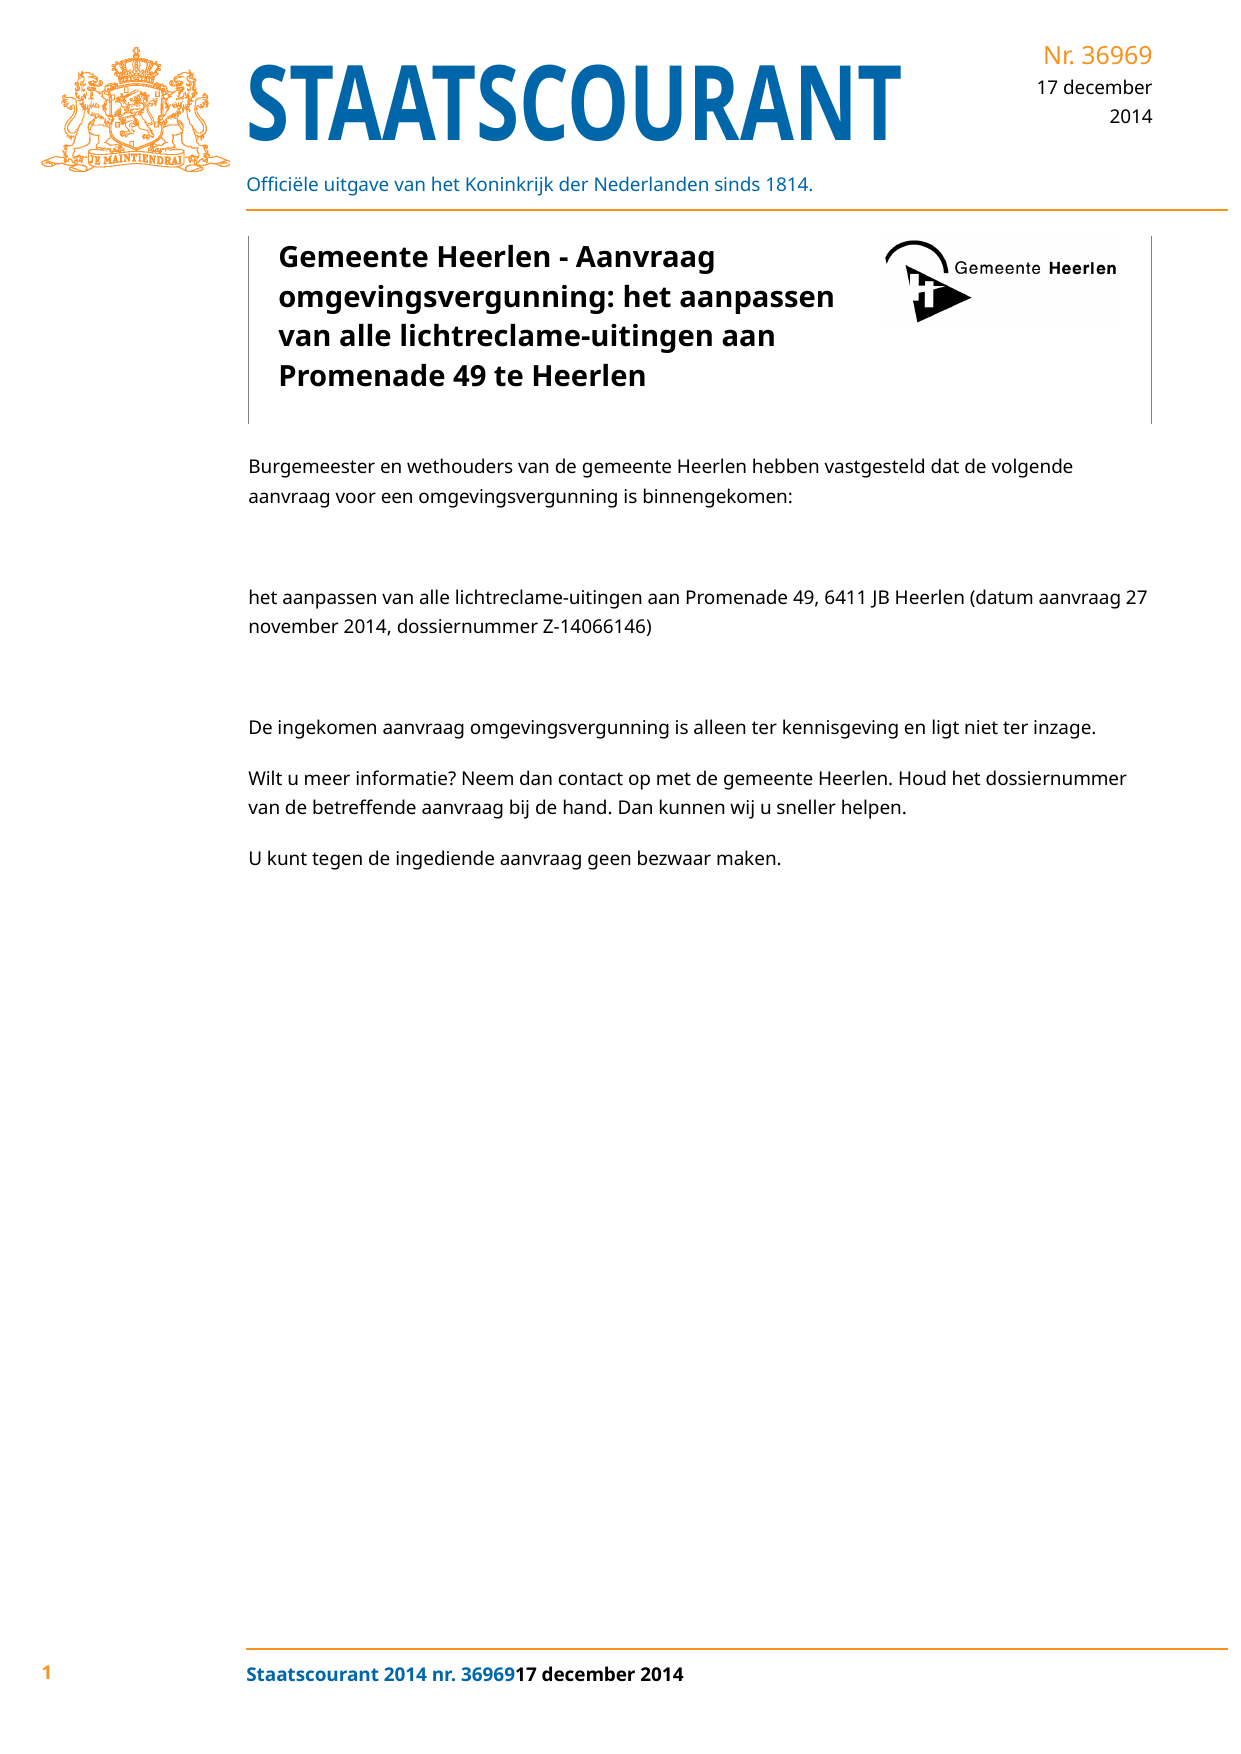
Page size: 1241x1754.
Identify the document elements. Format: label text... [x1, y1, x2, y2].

picture [41, 47, 231, 172]
text het aanpassen van alle lichtreclame-uitingen aan Promenade 49, 6411 JB Heerlen (datum aanvraag 27 november 2014, dossiernummer Z-14066146) [248, 584, 1152, 639]
table_header Gemeente Heerlen - Aanvraag omgevingsvergunning: het aanpassen van alle lichtreclame-uitingen aan Promenade 49 te Heerlen [249, 236, 850, 424]
text Burgemeester en wethouders van de gemeente Heerlen hebben vastgesteld dat de volgende aanvraag voor een omgevingsvergunning is binnengekomen: [248, 454, 1152, 509]
picture [882, 236, 1119, 325]
text U kunt tegen de ingediende aanvraag geen bezwaar maken. [248, 845, 1152, 871]
text De ingekomen aanvraag omgevingsvergunning is alleen ter kennisgeving en ligt niet ter inzage. [248, 714, 1152, 740]
table_header [850, 236, 1151, 424]
text Wilt u meer informatie? Neem dan contact op met de gemeente Heerlen. Houd het dossiernummer van de betreffende aanvraag bij de hand. Dan kunnen wij u sneller helpen. [248, 765, 1152, 820]
